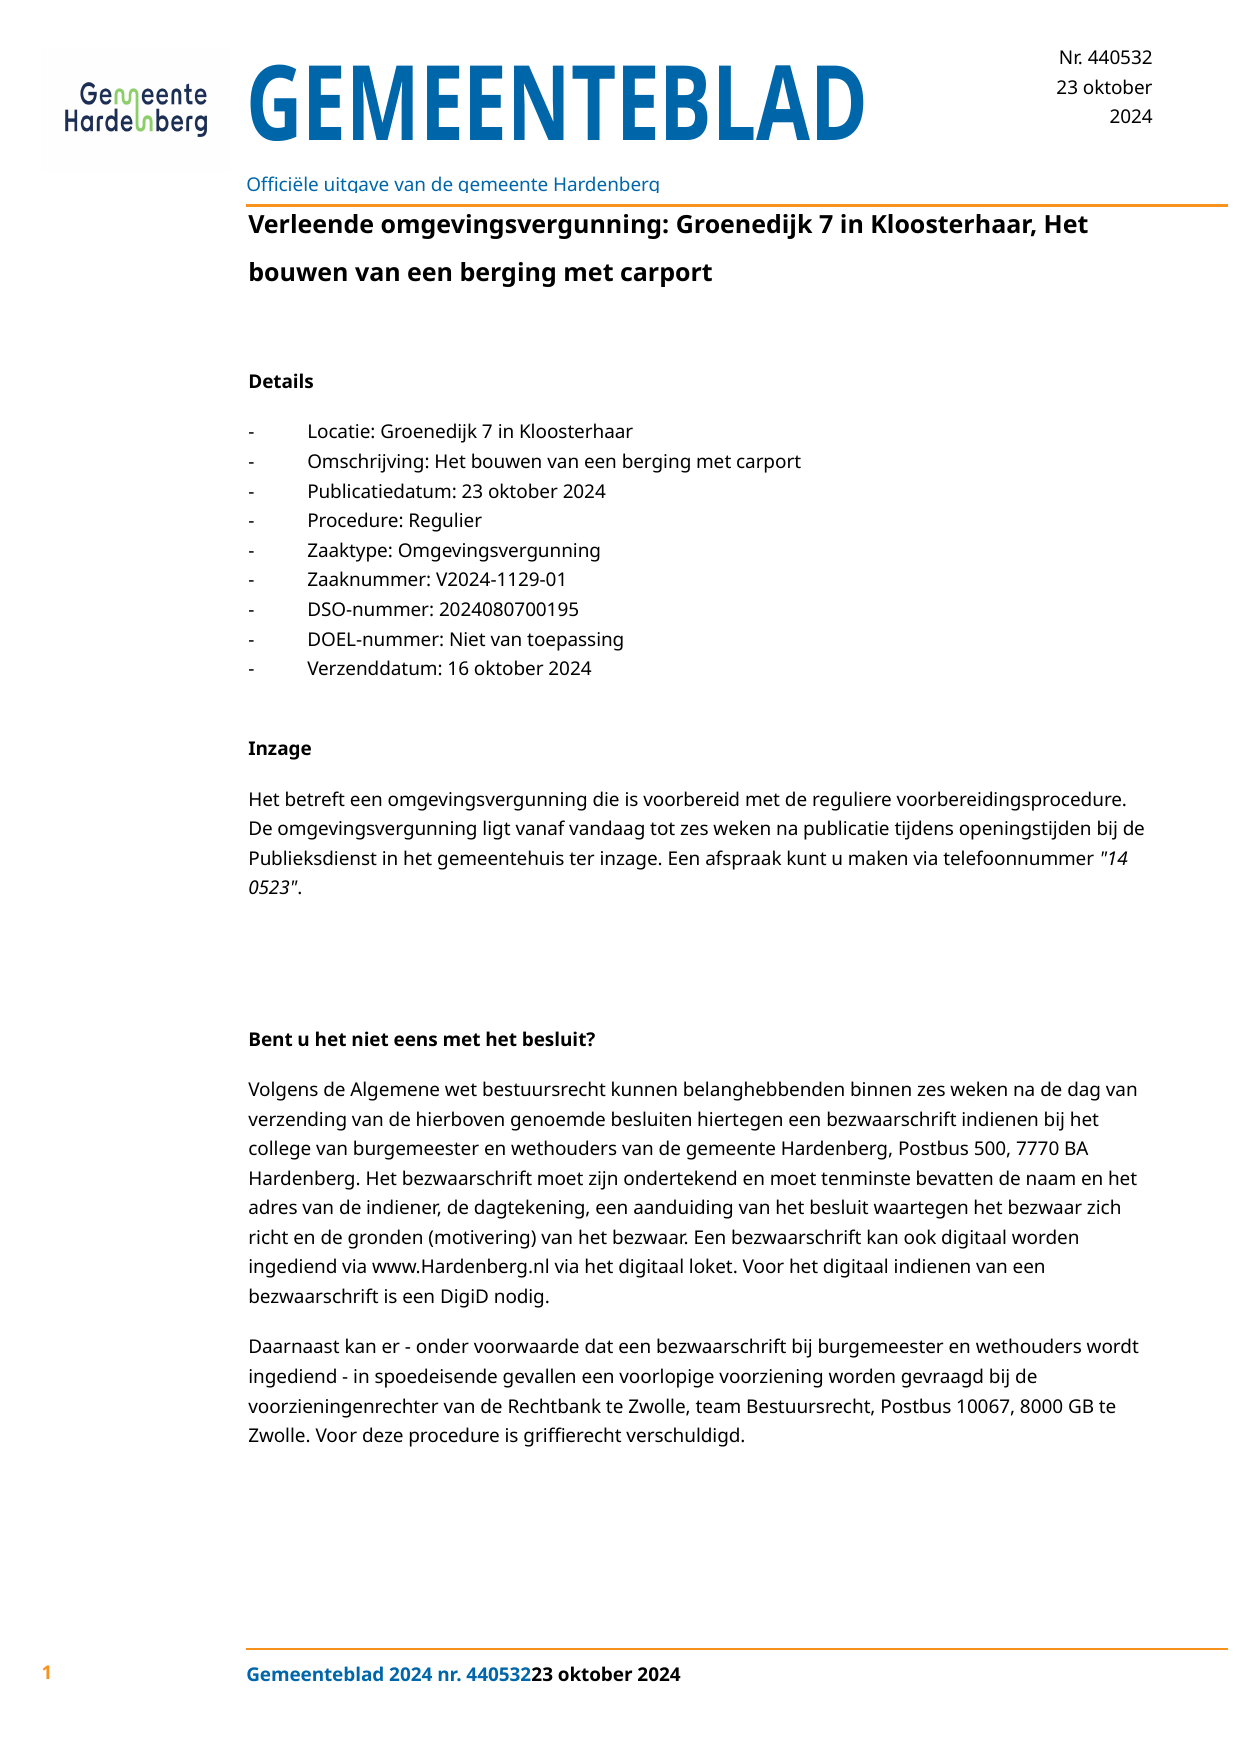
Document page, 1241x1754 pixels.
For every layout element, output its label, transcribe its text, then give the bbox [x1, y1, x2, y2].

text Bent u het niet eens met het besluit? [248, 1026, 1152, 1052]
list DOEL-nummer: Niet van toepassing [248, 626, 1152, 652]
list Publicatiedatum: 23 oktober 2024 [248, 478, 1152, 504]
text Verleende omgevingsvergunning: Groenedijk 7 in Kloosterhaar, Het bouwen van een berging met carport [248, 207, 1152, 288]
list Zaaknummer: V2024-1129-01 [248, 567, 1152, 592]
picture [41, 47, 231, 172]
list Procedure: Regulier [248, 507, 1152, 533]
list Verzenddatum: 16 oktober 2024 [248, 655, 1152, 681]
list Zaaktype: Omgevingsvergunning [248, 537, 1152, 563]
text Volgens de Algemene wet bestuursrecht kunnen belanghebbenden binnen zes weken na de dag van verzending van de hierboven genoemde besluiten hiertegen een bezwaarschrift indienen bij het college van burgemeester en wethouders van de gemeente Hardenberg, Postbus 500, 7770 BA Hardenberg. Het bezwaarschrift moet zijn ondertekend en moet tenminste bevatten de naam en het adres van de indiener, de dagtekening, een aanduiding van het besluit waartegen het bezwaar zich richt en de gronden (motivering) van het bezwaar. Een bezwaarschrift kan ook digitaal worden ingediend via www.Hardenberg.nl via het digitaal loket. Voor het digitaal indienen van een bezwaarschrift is een DigiD nodig. [248, 1076, 1152, 1309]
list DSO-nummer: 2024080700195 [248, 596, 1152, 622]
text Inzage [248, 735, 1152, 761]
list Omschrijving: Het bouwen van een berging met carport [248, 448, 1152, 474]
list Locatie: Groenedijk 7 in Kloosterhaar [248, 419, 1152, 444]
text Het betreft een omgevingsvergunning die is voorbereid met de reguliere voorbereidingsprocedure. De omgevingsvergunning ligt vanaf vandaag tot zes weken na publicatie tijdens openingstijden bij de Publieksdienst in het gemeentehuis ter inzage. Een afspraak kunt u maken via telefoonnummer "14 0523". [248, 786, 1152, 900]
text Details [248, 368, 1152, 394]
text Daarnaast kan er - onder voorwaarde dat een bezwaarschrift bij burgemeester en wethouders wordt ingediend - in spoedeisende gevallen een voorlopige voorziening worden gevraagd bij de voorzieningenrechter van de Rechtbank te Zwolle, team Bestuursrecht, Postbus 10067, 8000 GB te Zwolle. Voor deze procedure is griffierecht verschuldigd. [248, 1334, 1152, 1448]
